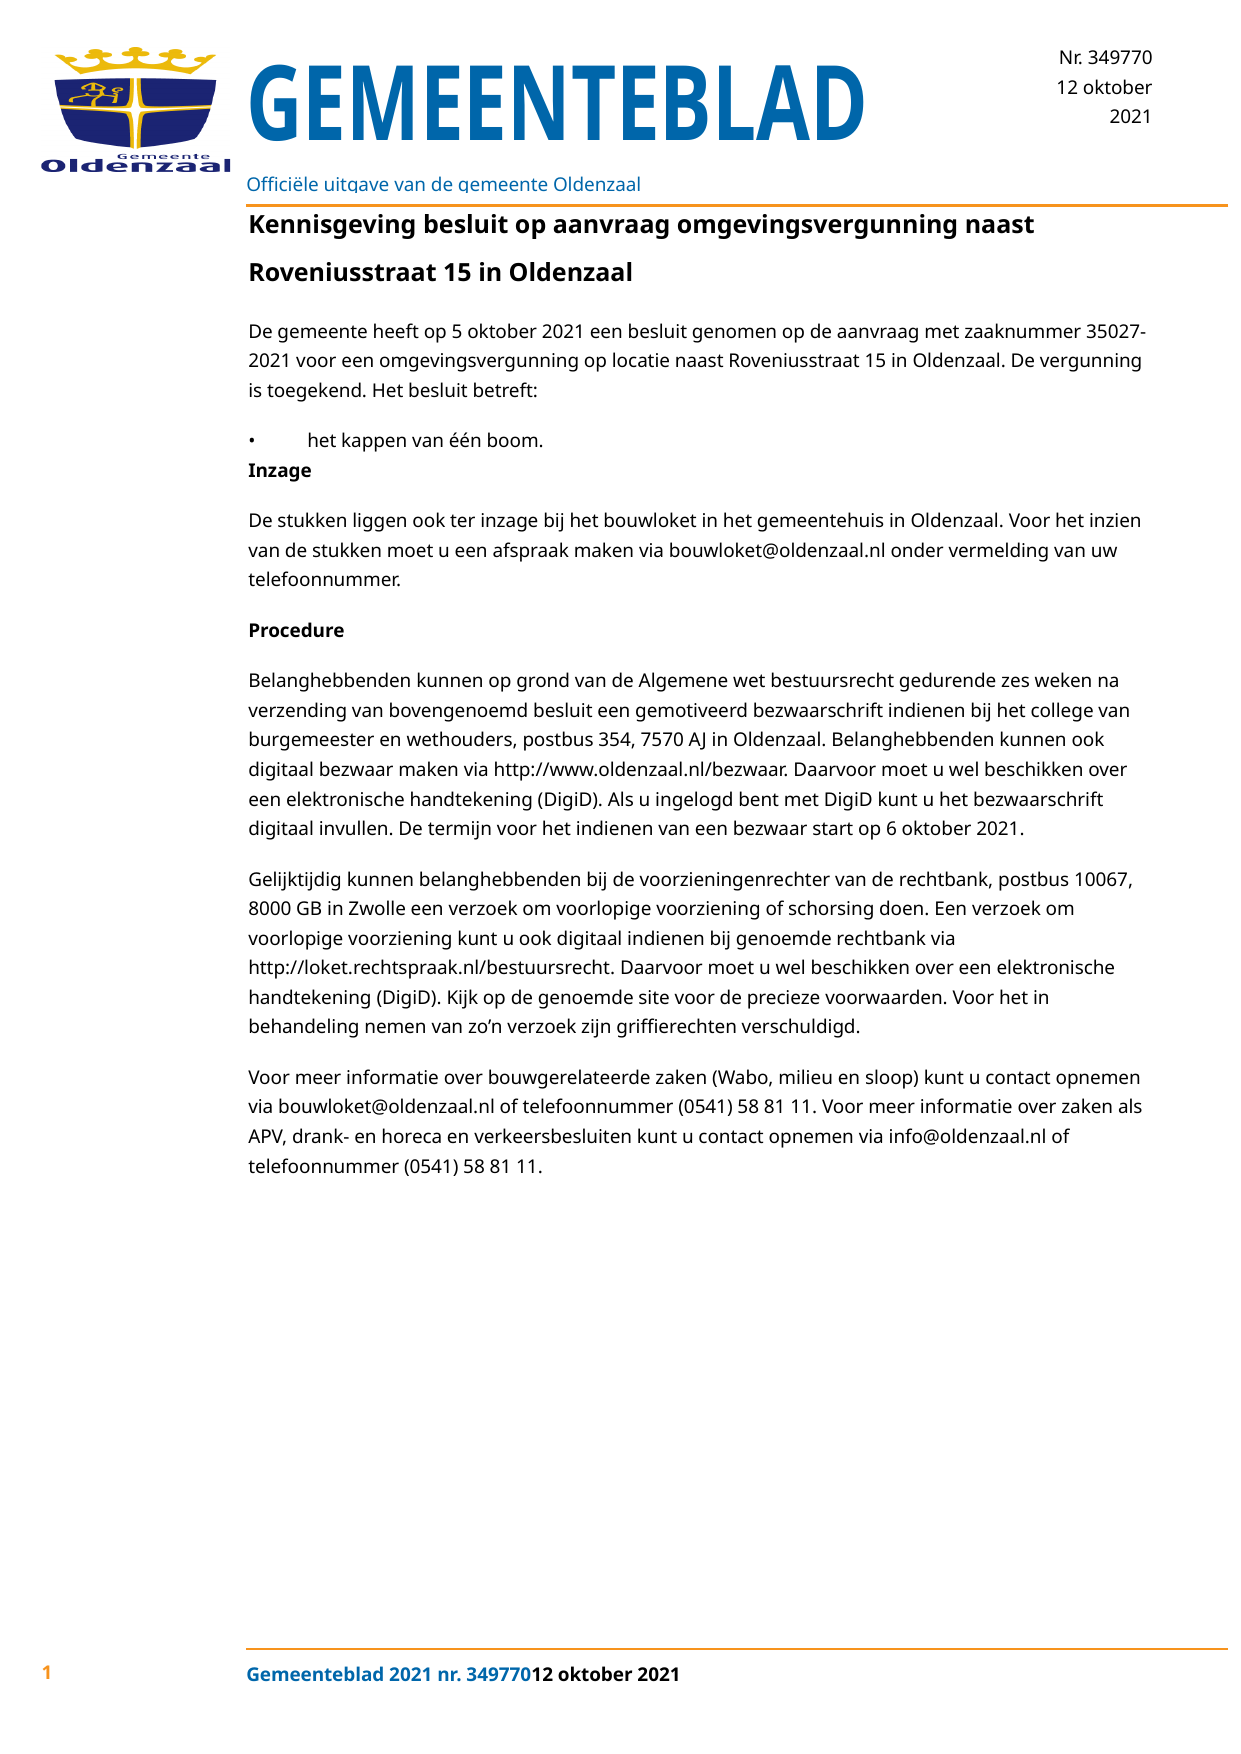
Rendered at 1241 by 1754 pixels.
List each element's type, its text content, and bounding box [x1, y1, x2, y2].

list het kappen van één boom. [248, 427, 1152, 453]
text Gelijktijdig kunnen belanghebbenden bij de voorzieningenrechter van de rechtbank, postbus 10067, 8000 GB in Zwolle een verzoek om voorlopige voorziening of schorsing doen. Een verzoek om voorlopige voorziening kunt u ook digitaal indienen bij genoemde rechtbank via http://loket.rechtspraak.nl/bestuursrecht. Daarvoor moet u wel beschikken over een elektronische handtekening (DigiD). Kijk op de genoemde site voor de precieze voorwaarden. Voor het in behandeling nemen van zo’n verzoek zijn griffierechten verschuldigd. [248, 866, 1152, 1039]
text Inzage [248, 457, 1152, 483]
text De gemeente heeft op 5 oktober 2021 een besluit genomen op de aanvraag met zaaknummer 35027-2021 voor een omgevingsvergunning op locatie naast Roveniusstraat 15 in Oldenzaal. De vergunning is toegekend. Het besluit betreft: [248, 318, 1152, 403]
text Procedure [248, 617, 1152, 643]
text De stukken liggen ook ter inzage bij het bouwloket in het gemeentehuis in Oldenzaal. Voor het inzien van de stukken moet u een afspraak maken via bouwloket@oldenzaal.nl onder vermelding van uw telefoonnummer. [248, 507, 1152, 592]
text Voor meer informatie over bouwgerelateerde zaken (Wabo, milieu en sloop) kunt u contact opnemen via bouwloket@oldenzaal.nl of telefoonnummer (0541) 58 81 11. Voor meer informatie over zaken als APV, drank- en horeca en verkeersbesluiten kunt u contact opnemen via info@oldenzaal.nl of telefoonnummer (0541) 58 81 11. [248, 1064, 1152, 1179]
text Kennisgeving besluit op aanvraag omgevingsvergunning naast Roveniusstraat 15 in Oldenzaal [248, 207, 1152, 288]
picture [41, 47, 231, 172]
text Belanghebbenden kunnen op grond van de Algemene wet bestuursrecht gedurende zes weken na verzending van bovengenoemd besluit een gemotiveerd bezwaarschrift indienen bij het college van burgemeester en wethouders, postbus 354, 7570 AJ in Oldenzaal. Belanghebbenden kunnen ook digitaal bezwaar maken via http://www.oldenzaal.nl/bezwaar. Daarvoor moet u wel beschikken over een elektronische handtekening (DigiD). Als u ingelogd bent met DigiD kunt u het bezwaarschrift digitaal invullen. De termijn voor het indienen van een bezwaar start op 6 oktober 2021. [248, 667, 1152, 841]
